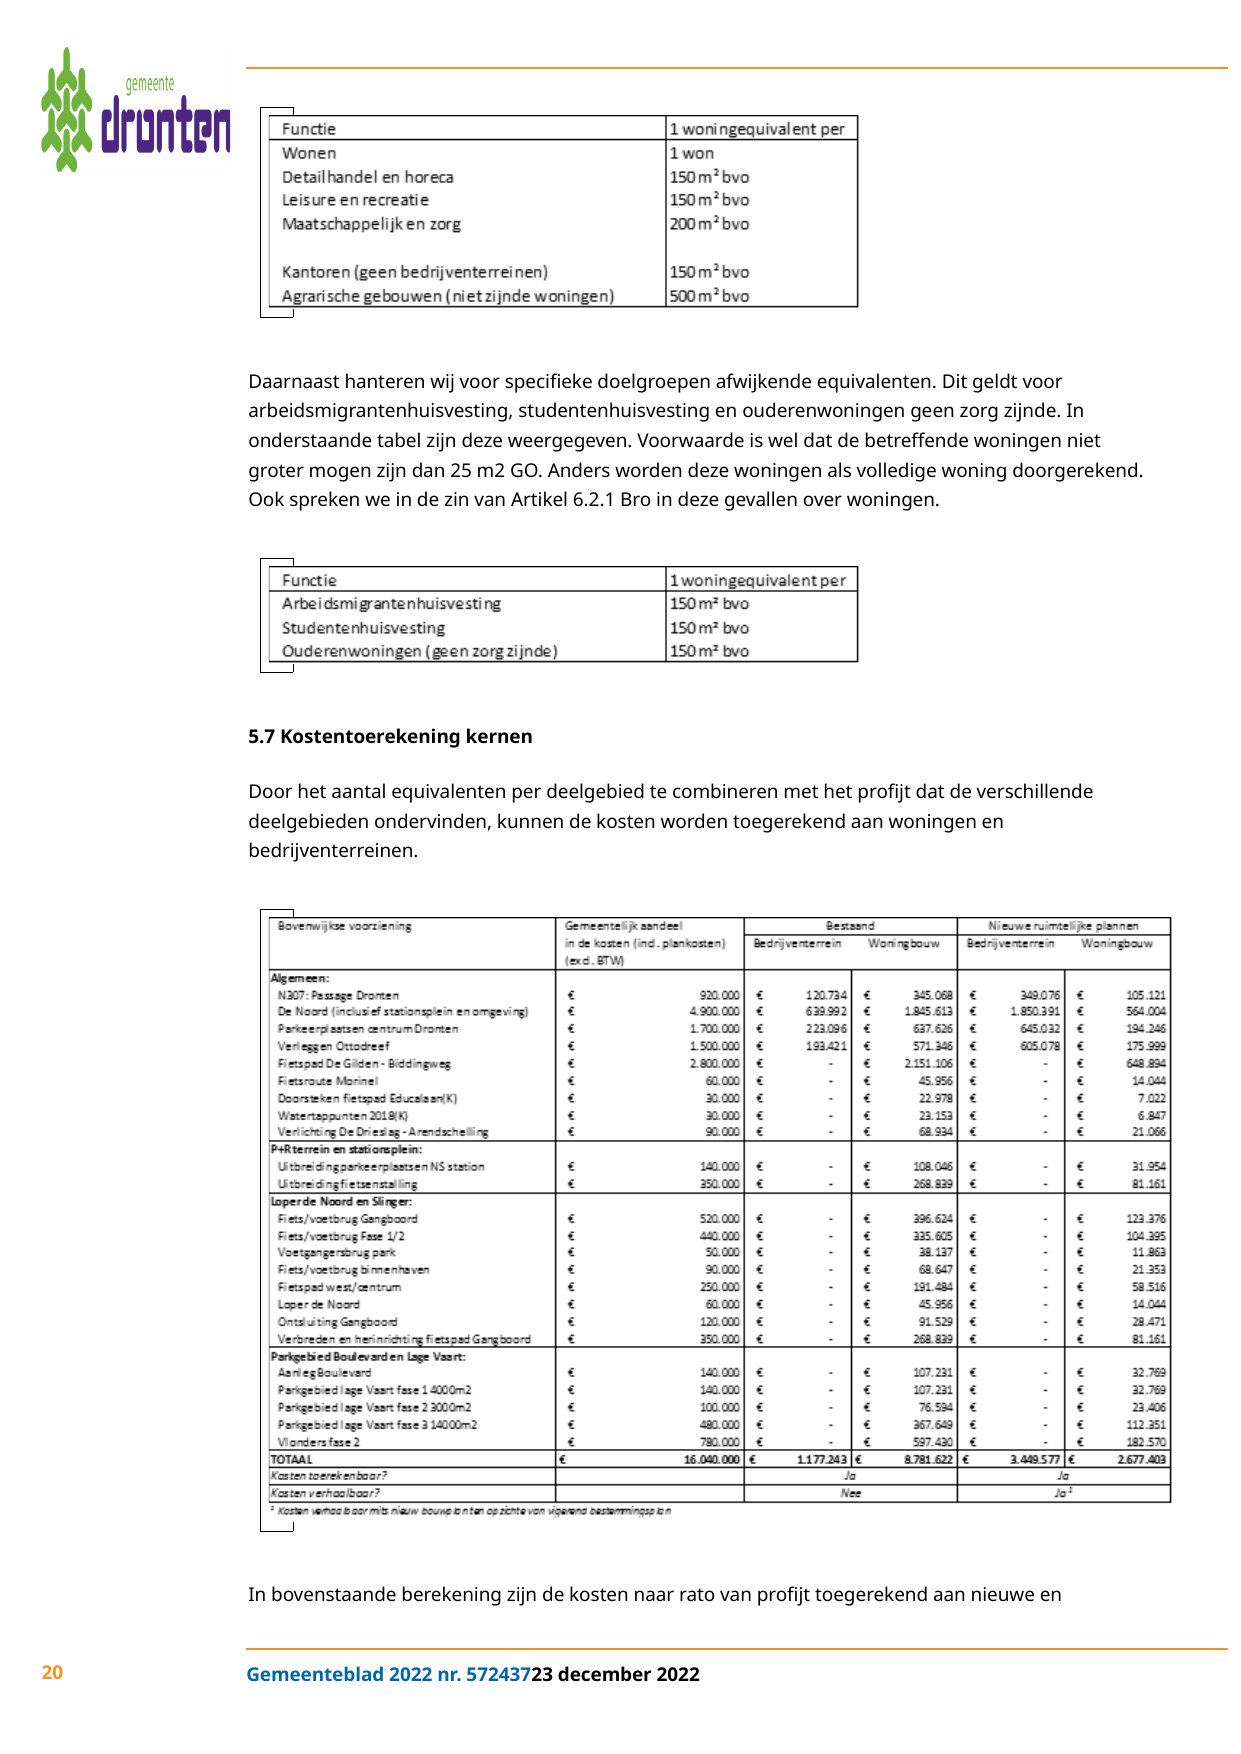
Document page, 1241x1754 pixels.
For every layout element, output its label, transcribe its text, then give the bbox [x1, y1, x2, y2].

picture [268, 566, 860, 664]
text Door het aantal equivalenten per deelgebied te combineren met het profijt dat de verschillende deelgebieden ondervinden, kunnen de kosten worden toegerekend aan woningen en bedrijventerreinen. [248, 778, 1152, 863]
picture [41, 47, 231, 172]
picture [268, 115, 860, 309]
text 5.7 Kostentoerekening kernen [248, 723, 1152, 749]
text Daarnaast hanteren wij voor specifieke doelgroepen afwijkende equivalenten. Dit geldt voor arbeidsmigrantenhuisvesting, studentenhuisvesting en ouderenwoningen geen zorg zijnde. In onderstaande tabel zijn deze weergegeven. Voorwaarde is wel dat de betreffende woningen niet groter mogen zijn dan 25 m2 GO. Anders worden deze woningen als volledige woning doorgerekend. Ook spreken we in de zin van Artikel 6.2.1 Bro in deze gevallen over woningen. [248, 368, 1152, 512]
picture [268, 917, 1173, 1522]
text In bovenstaande berekening zijn de kosten naar rato van profijt toegerekend aan nieuwe en [248, 1582, 1152, 1607]
